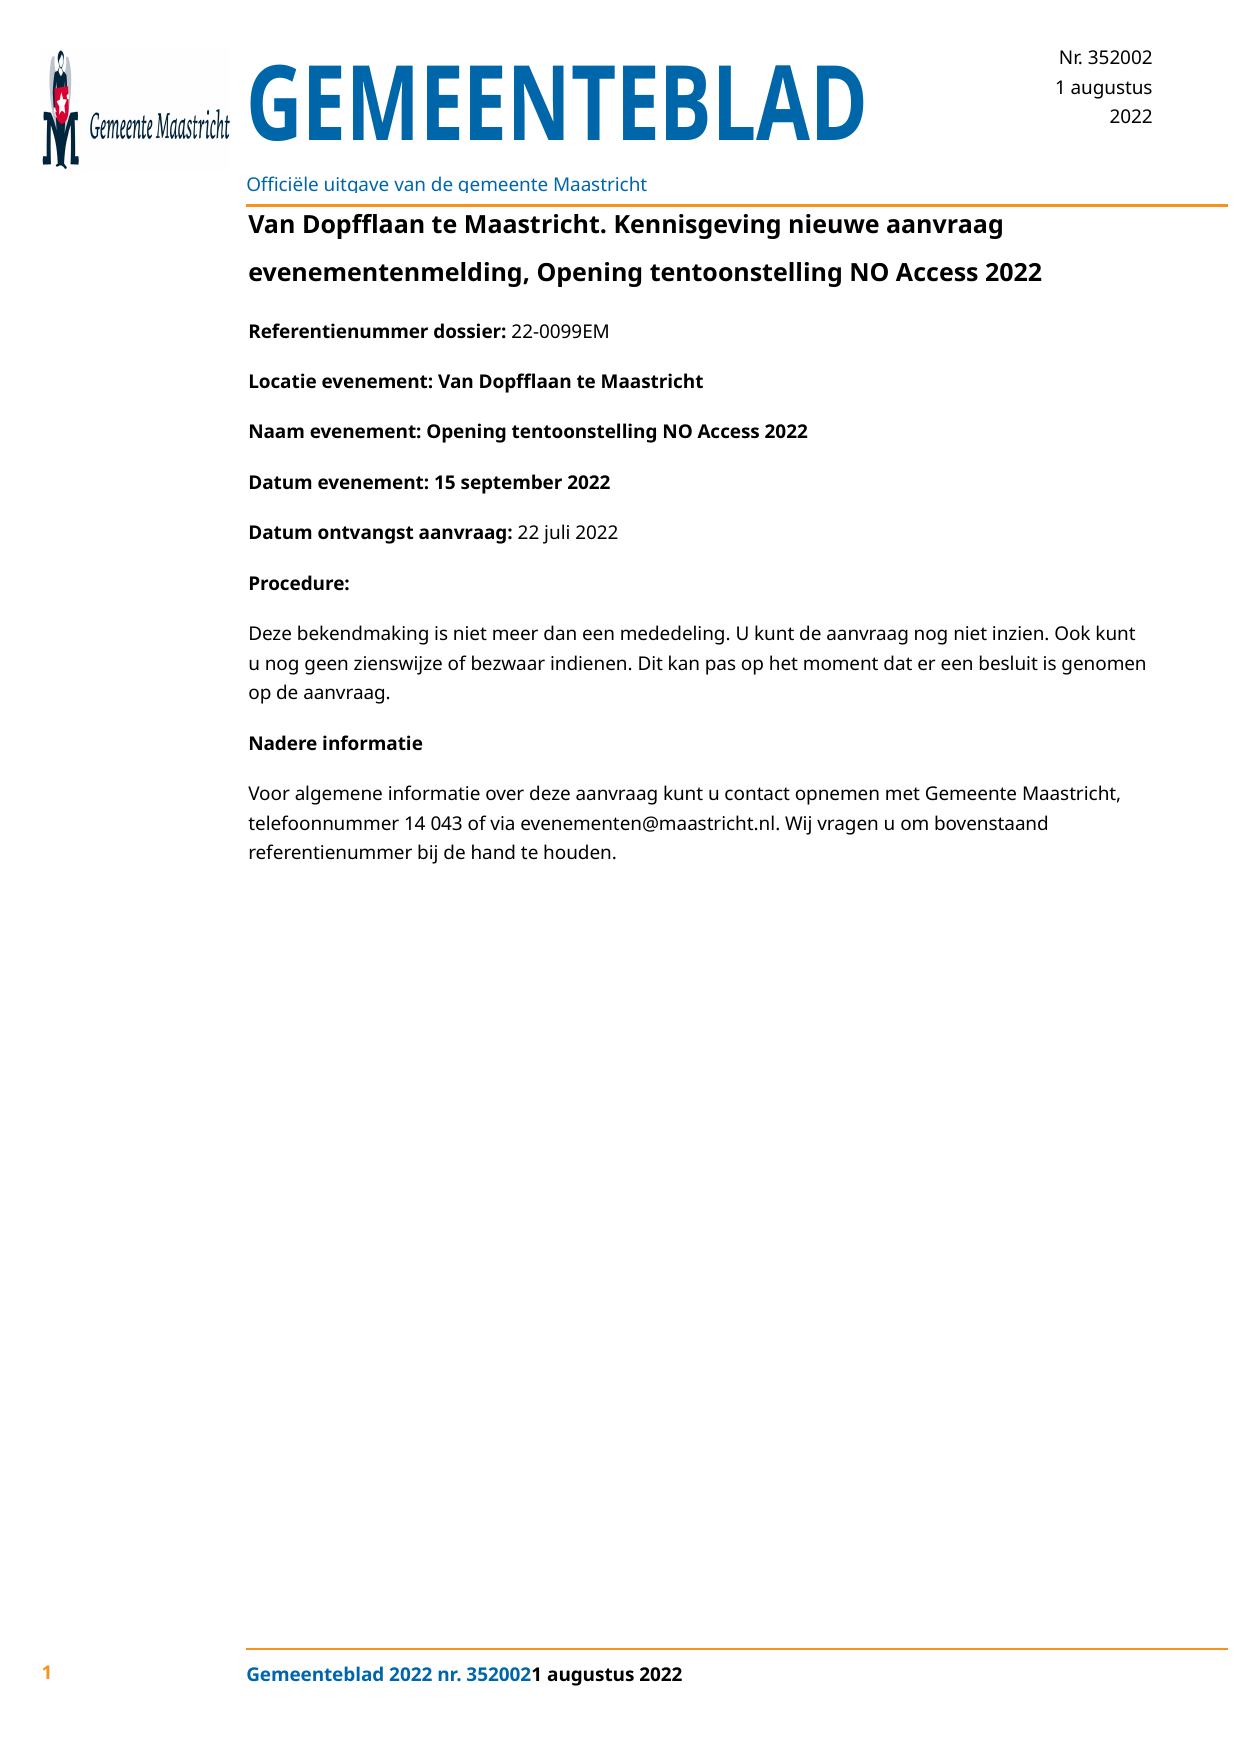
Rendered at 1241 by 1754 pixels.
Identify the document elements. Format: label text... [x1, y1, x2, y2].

text Datum evenement: 15 september 2022 [248, 469, 1152, 495]
text Naam evenement: Opening tentoonstelling NO Access 2022 [248, 419, 1152, 444]
text Referentienummer dossier: 22-0099EM [248, 318, 1152, 344]
picture [41, 47, 231, 172]
text Procedure: [248, 570, 1152, 596]
text Locatie evenement: Van Dopfflaan te Maastricht [248, 368, 1152, 394]
text Datum ontvangst aanvraag: 22 juli 2022 [248, 519, 1152, 545]
text Voor algemene informatie over deze aanvraag kunt u contact opnemen met Gemeente Maastricht, telefoonnummer 14 043 of via evenementen@maastricht.nl. Wij vragen u om bovenstaand referentienummer bij de hand te houden. [248, 780, 1152, 865]
text Nadere informatie [248, 730, 1152, 756]
text Van Dopfflaan te Maastricht. Kennisgeving nieuwe aanvraag evenementenmelding, Opening tentoonstelling NO Access 2022 [248, 207, 1152, 288]
text Deze bekendmaking is niet meer dan een mededeling. U kunt de aanvraag nog niet inzien. Ook kunt u nog geen zienswijze of bezwaar indienen. Dit kan pas op het moment dat er een besluit is genomen op de aanvraag. [248, 620, 1152, 705]
